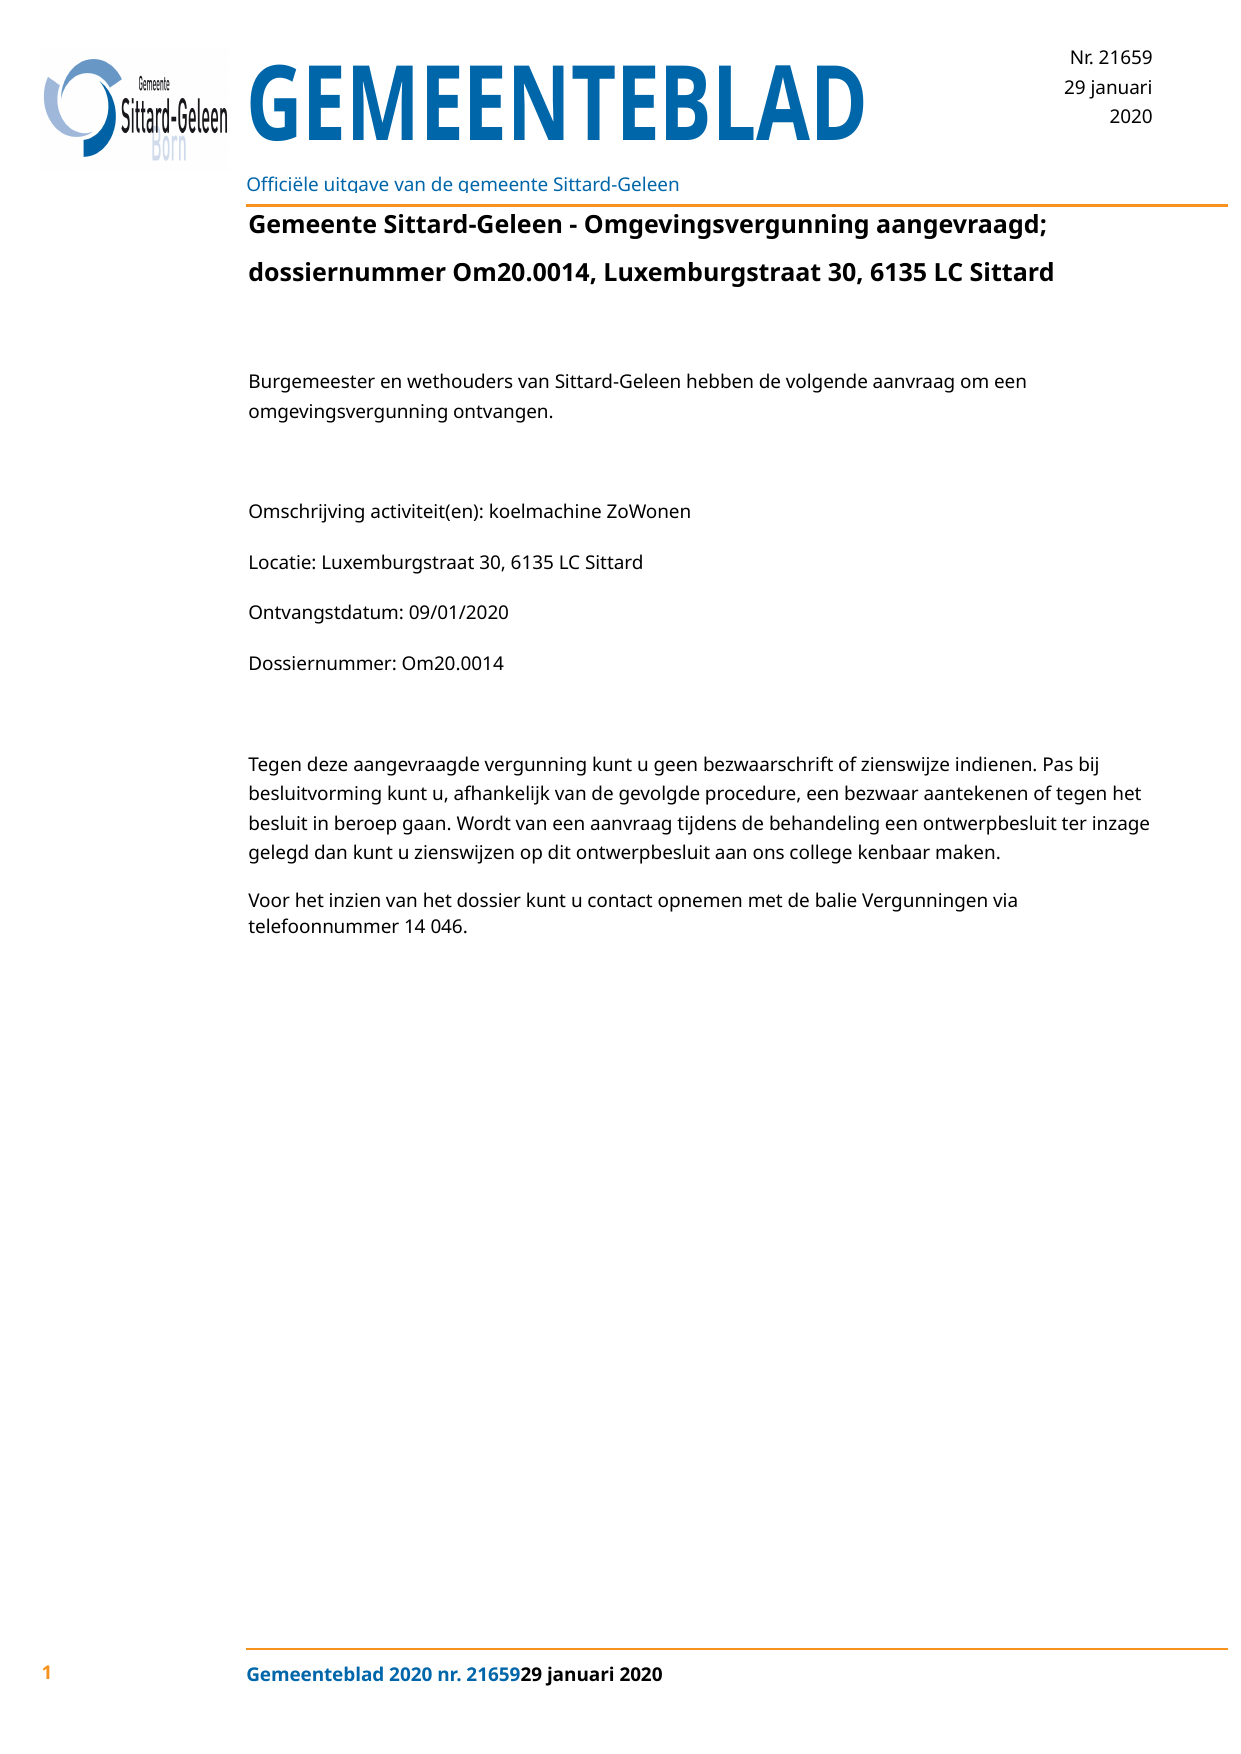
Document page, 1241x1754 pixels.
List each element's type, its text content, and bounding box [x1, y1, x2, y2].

text Tegen deze aangevraagde vergunning kunt u geen bezwaarschrift of zienswijze indienen. Pas bij besluitvorming kunt u, afhankelijk van de gevolgde procedure, een bezwaar aantekenen of tegen het besluit in beroep gaan. Wordt van een aanvraag tijdens de behandeling een ontwerpbesluit ter inzage gelegd dan kunt u zienswijzen op dit ontwerpbesluit aan ons college kenbaar maken. [248, 751, 1152, 865]
text Burgemeester en wethouders van Sittard-Geleen hebben de volgende aanvraag om een omgevingsvergunning ontvangen. [248, 368, 1152, 424]
text Dossiernummer: Om20.0014 [248, 650, 1152, 676]
text Voor het inzien van het dossier kunt u contact opnemen met de balie Vergunningen via telefoonnummer 14 046. [248, 887, 1152, 939]
text Locatie: Luxemburgstraat 30, 6135 LC Sittard [248, 549, 1152, 575]
text Omschrijving activiteit(en): koelmachine ZoWonen [248, 499, 1152, 524]
picture [41, 47, 231, 172]
text Ontvangstdatum: 09/01/2020 [248, 599, 1152, 625]
text Gemeente Sittard-Geleen - Omgevingsvergunning aangevraagd; dossiernummer Om20.0014, Luxemburgstraat 30, 6135 LC Sittard [248, 207, 1152, 288]
